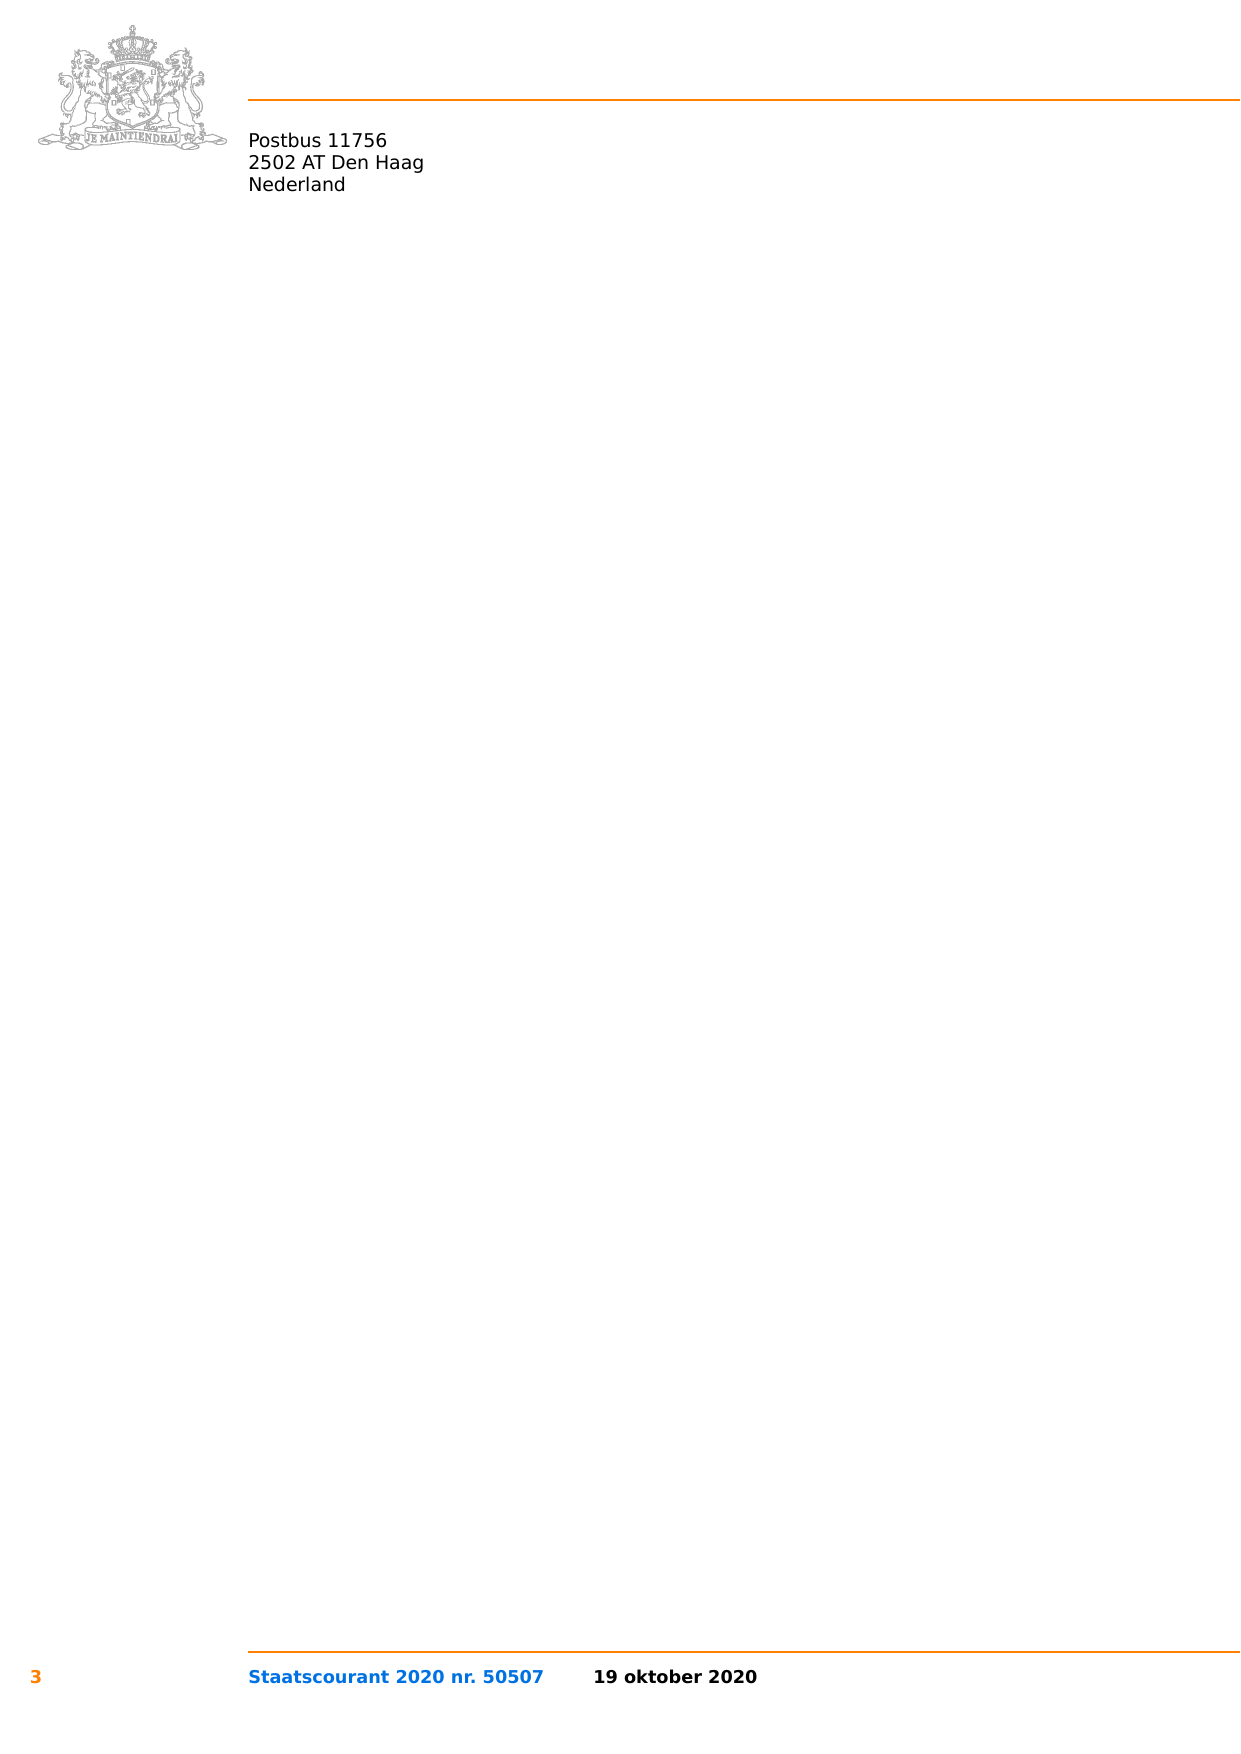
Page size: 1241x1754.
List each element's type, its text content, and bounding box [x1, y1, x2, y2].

text Postbus 11756 [248, 130, 1163, 152]
text 2502 AT Den Haag [248, 152, 1163, 174]
text Nederland [248, 174, 1163, 196]
picture [38, 25, 227, 150]
